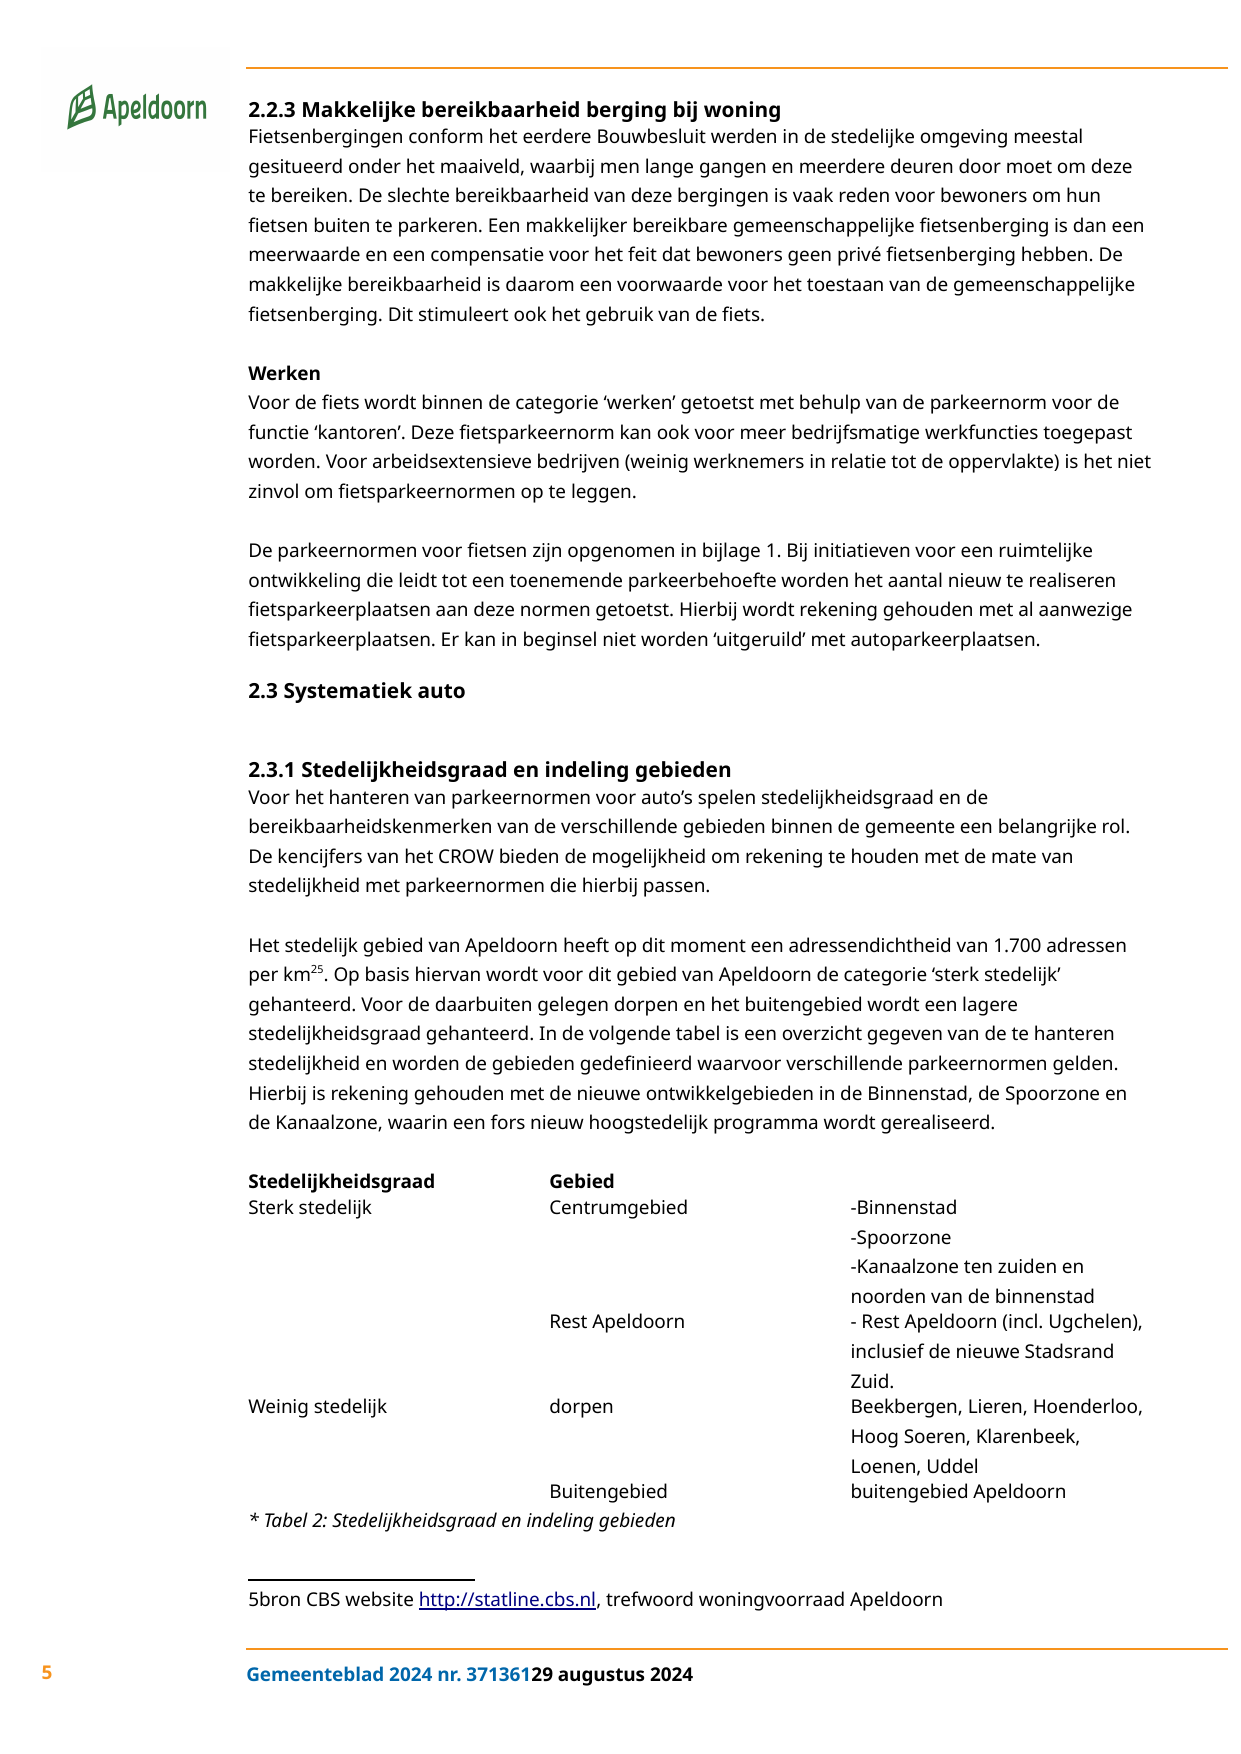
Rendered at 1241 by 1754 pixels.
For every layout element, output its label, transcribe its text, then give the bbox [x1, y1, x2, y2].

table_cell dorpen [549, 1394, 850, 1478]
text Het stedelijk gebied van Apeldoorn heeft op dit moment een adressendichtheid van 1.700 adressen per km2. Op basis hiervan wordt voor dit gebied van Apeldoorn de categorie ‘sterk stedelijk’ gehanteerd. Voor de daarbuiten gelegen dorpen en het buitengebied wordt een lagere stedelijkheidsgraad gehanteerd. In de volgende tabel is een overzicht gegeven van de te hanteren stedelijkheid en worden de gebieden gedefinieerd waarvoor verschillende parkeernormen gelden. Hierbij is rekening gehouden met de nieuwe ontwikkelgebieden in de Binnenstad, de Spoorzone en de Kanaalzone, waarin een fors nieuw hoogstedelijk programma wordt gerealiseerd. [248, 932, 1152, 1135]
text 2.3.1 Stedelijkheidsgraad en indeling gebieden [248, 755, 1152, 784]
text Fietsenbergingen conform het eerdere Bouwbesluit werden in de stedelijke omgeving meestal gesitueerd onder het maaiveld, waarbij men lange gangen en meerdere deuren door moet om deze te bereiken. De slechte bereikbaarheid van deze bergingen is vaak reden voor bewoners om hun fietsen buiten te parkeren. Een makkelijker bereikbare gemeenschappelijke fietsenberging is dan een meerwaarde en een compensatie voor het feit dat bewoners geen privé fietsenberging hebben. De makkelijke bereikbaarheid is daarom een voorwaarde voor het toestaan van de gemeenschappelijke fietsenberging. Dit stimuleert ook het gebruik van de fiets. [248, 123, 1152, 326]
table_cell - Rest Apeldoorn (incl. Ugchelen), inclusief de nieuwe Stadsrand Zuid. [850, 1309, 1152, 1394]
table_cell -Binnenstad -Spoorzone -Kanaalzone ten zuiden en noorden van de binnenstad [850, 1194, 1152, 1309]
table_header [850, 1169, 1152, 1194]
table_cell Weinig stedelijk [248, 1394, 549, 1478]
table_header Gebied [549, 1169, 850, 1194]
text Voor de fiets wordt binnen de categorie ‘werken’ getoetst met behulp van de parkeernorm voor de functie ‘kantoren’. Deze fietsparkeernorm kan ook voor meer bedrijfsmatige werkfuncties toegepast worden. Voor arbeidsextensieve bedrijven (weinig werknemers in relatie tot de oppervlakte) is het niet zinvol om fietsparkeernormen op te leggen. [248, 389, 1152, 504]
text 2.3 Systematiek auto [248, 677, 1152, 705]
table_cell Sterk stedelijk [248, 1194, 549, 1309]
picture [41, 47, 231, 172]
text De parkeernormen voor fietsen zijn opgenomen in bijlage 1. Bij initiatieven voor een ruimtelijke ontwikkeling die leidt tot een toenemende parkeerbehoefte worden het aantal nieuw te realiseren fietsparkeerplaatsen aan deze normen getoetst. Hierbij wordt rekening gehouden met al aanwezige fietsparkeerplaatsen. Er kan in beginsel niet worden ‘uitgeruild’ met autoparkeerplaatsen. [248, 537, 1152, 652]
text 2.2.3 Makkelijke bereikbaarheid berging bij woning [248, 95, 1152, 123]
table_cell Buitengebied [549, 1479, 850, 1504]
table_cell [248, 1479, 549, 1504]
table_cell Beekbergen, Lieren, Hoenderloo, Hoog Soeren, Klarenbeek, Loenen, Uddel [850, 1394, 1152, 1478]
table_cell [248, 1309, 549, 1394]
text bron CBS website http://statline.cbs.nl, trefwoord woningvoorraad Apeldoorn [248, 1586, 1152, 1612]
table_header Stedelijkheidsgraad [248, 1169, 549, 1194]
text Voor het hanteren van parkeernormen voor auto’s spelen stedelijkheidsgraad en de bereikbaarheidskenmerken van de verschillende gebieden binnen de gemeente een belangrijke rol. De kencijfers van het CROW bieden de mogelijkheid om rekening te houden met de mate van stedelijkheid met parkeernormen die hierbij passen. [248, 784, 1152, 898]
table_cell Rest Apeldoorn [549, 1309, 850, 1394]
table_cell Centrumgebied [549, 1194, 850, 1309]
text * Tabel 2: Stedelijkheidsgraad en indeling gebieden [248, 1507, 1152, 1533]
table_cell buitengebied Apeldoorn [850, 1479, 1152, 1504]
text Werken [248, 360, 1152, 386]
